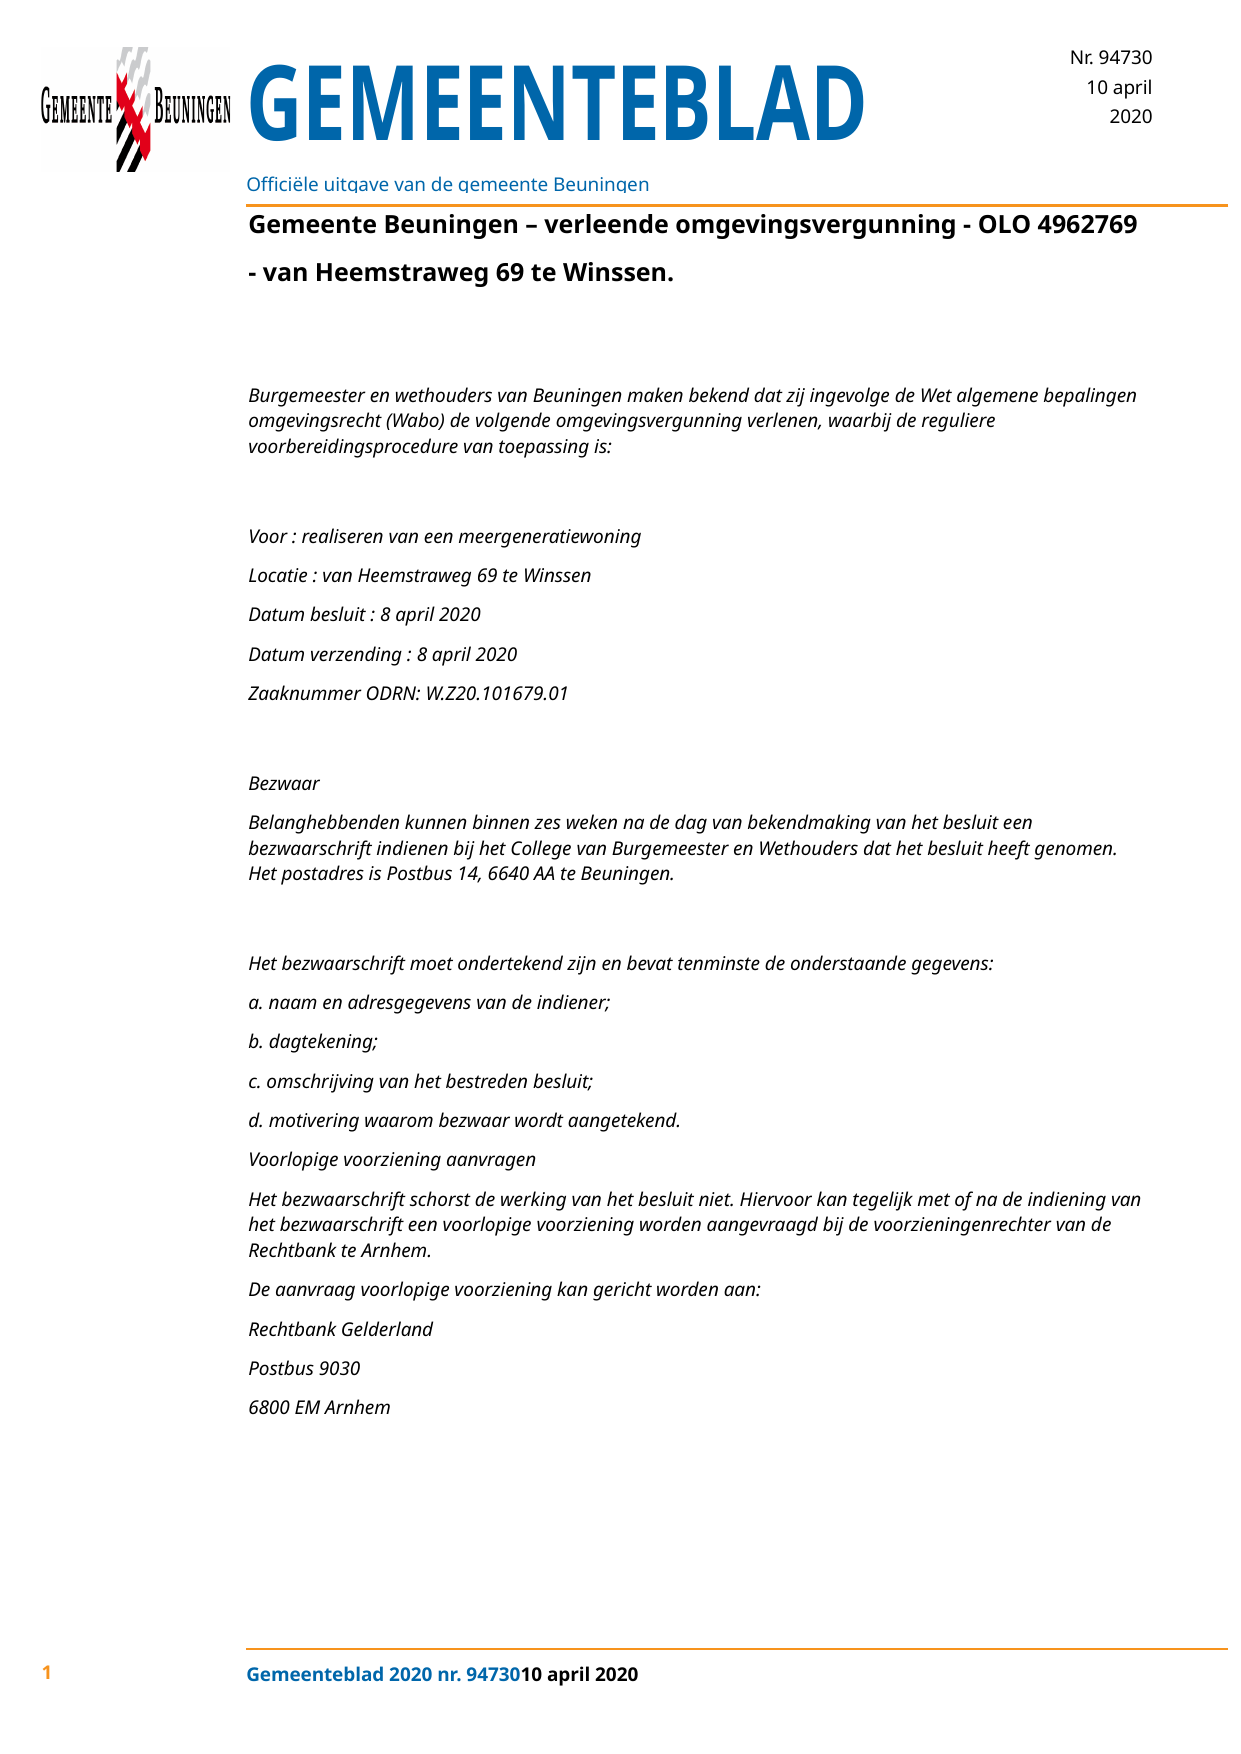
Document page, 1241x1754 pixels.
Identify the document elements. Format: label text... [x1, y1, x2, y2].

text Het bezwaarschrift schorst de werking van het besluit niet. Hiervoor kan tegelijk met of na de indiening van het bezwaarschrift een voorlopige voorziening worden aangevraagd bij de voorzieningenrechter van de Rechtbank te Arnhem. [248, 1186, 1152, 1263]
text 6800 EM Arnhem [248, 1394, 1152, 1420]
text Voor : realiseren van een meergeneratiewoning [248, 523, 1152, 549]
text Postbus 9030 [248, 1355, 1152, 1381]
text Het bezwaarschrift moet ondertekend zijn en bevat tenminste de onderstaande gegevens: [248, 950, 1152, 976]
text Burgemeester en wethouders van Beuningen maken bekend dat zij ingevolge de Wet algemene bepalingen omgevingsrecht (Wabo) de volgende omgevingsvergunning verlenen, waarbij de reguliere voorbereidingsprocedure van toepassing is: [248, 382, 1152, 459]
text c. omschrijving van het bestreden besluit; [248, 1068, 1152, 1094]
text Belanghebbenden kunnen binnen zes weken na de dag van bekendmaking van het besluit een bezwaarschrift indienen bij het College van Burgemeester en Wethouders dat het besluit heeft genomen. Het postadres is Postbus 14, 6640 AA te Beuningen. [248, 809, 1152, 886]
text a. naam en adresgegevens van de indiener; [248, 989, 1152, 1015]
text Locatie : van Heemstraweg 69 te Winssen [248, 562, 1152, 588]
text d. motivering waarom bezwaar wordt aangetekend. [248, 1107, 1152, 1133]
text Datum besluit : 8 april 2020 [248, 602, 1152, 627]
text De aanvraag voorlopige voorziening kan gericht worden aan: [248, 1277, 1152, 1302]
text Rechtbank Gelderland [248, 1316, 1152, 1342]
text Zaaknummer ODRN: W.Z20.101679.01 [248, 680, 1152, 706]
text Voorlopige voorziening aanvragen [248, 1147, 1152, 1172]
text b. dagtekening; [248, 1029, 1152, 1054]
text Gemeente Beuningen – verleende omgevingsvergunning - OLO 4962769 - van Heemstraweg 69 te Winssen. [248, 207, 1152, 288]
text Bezwaar [248, 770, 1152, 796]
picture [41, 47, 231, 172]
text Datum verzending : 8 april 2020 [248, 641, 1152, 667]
